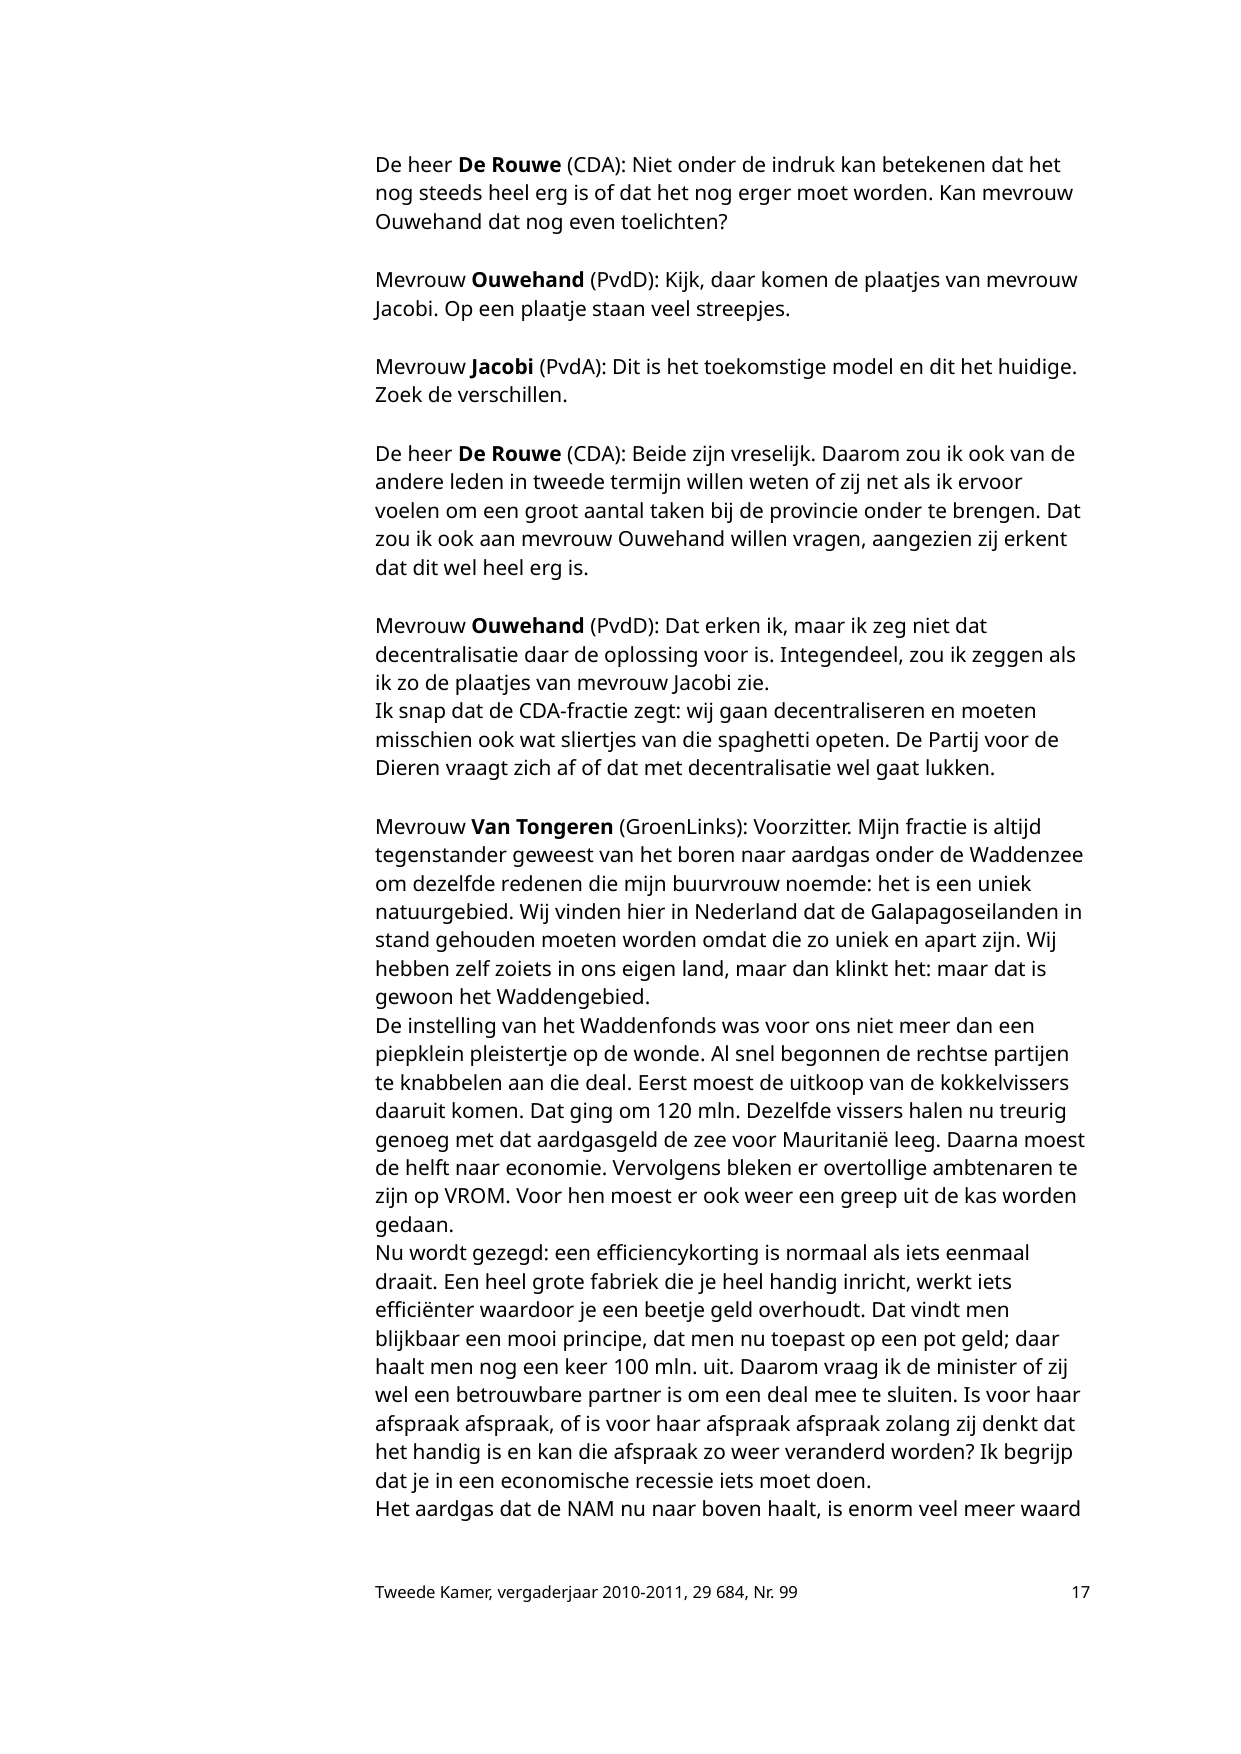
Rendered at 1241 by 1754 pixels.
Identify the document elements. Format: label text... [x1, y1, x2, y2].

text Mevrouw Ouwehand (PvdD): Dat erken ik, maar ik zeg niet dat decentralisatie daar de oplossing voor is. Integendeel, zou ik zeggen als ik zo de plaatjes van mevrouw Jacobi zie. [375, 611, 1090, 697]
text De instelling van het Waddenfonds was voor ons niet meer dan een piepklein pleistertje op de wonde. Al snel begonnen de rechtse partijen te knabbelen aan die deal. Eerst moest de uitkoop van de kokkelvissers daaruit komen. Dat ging om 120 mln. Dezelfde vissers halen nu treurig genoeg met dat aardgasgeld de zee voor Mauritanië leeg. Daarna moest de helft naar economie. Vervolgens bleken er overtollige ambtenaren te zijn op VROM. Voor hen moest er ook weer een greep uit de kas worden gedaan. [375, 1011, 1090, 1238]
text Mevrouw Ouwehand (PvdD): Kijk, daar komen de plaatjes van mevrouw Jacobi. Op een plaatje staan veel streepjes. [375, 265, 1090, 322]
text De heer De Rouwe (CDA): Beide zijn vreselijk. Daarom zou ik ook van de andere leden in tweede termijn willen weten of zij net als ik ervoor voelen om een groot aantal taken bij de provincie onder te brengen. Dat zou ik ook aan mevrouw Ouwehand willen vragen, aangezien zij erkent dat dit wel heel erg is. [375, 439, 1090, 581]
text Het aardgas dat de NAM nu naar boven haalt, is enorm veel meer waard [375, 1494, 1090, 1523]
text De heer De Rouwe (CDA): Niet onder de indruk kan betekenen dat het nog steeds heel erg is of dat het nog erger moet worden. Kan mevrouw Ouwehand dat nog even toelichten? [375, 150, 1090, 235]
text Nu wordt gezegd: een efficiencykorting is normaal als iets eenmaal draait. Een heel grote fabriek die je heel handig inricht, werkt iets efficiënter waardoor je een beetje geld overhoudt. Dat vindt men blijkbaar een mooi principe, dat men nu toepast op een pot geld; daar haalt men nog een keer 100 mln. uit. Daarom vraag ik de minister of zij wel een betrouwbare partner is om een deal mee te sluiten. Is voor haar afspraak afspraak, of is voor haar afspraak afspraak zolang zij denkt dat het handig is en kan die afspraak zo weer veranderd worden? Ik begrijp dat je in een economische recessie iets moet doen. [375, 1238, 1090, 1494]
text Ik snap dat de CDA-fractie zegt: wij gaan decentraliseren en moeten misschien ook wat sliertjes van die spaghetti opeten. De Partij voor de Dieren vraagt zich af of dat met decentralisatie wel gaat lukken. [375, 697, 1090, 782]
text Mevrouw Jacobi (PvdA): Dit is het toekomstige model en dit het huidige. Zoek de verschillen. [375, 352, 1090, 409]
text Mevrouw Van Tongeren (GroenLinks): Voorzitter. Mijn fractie is altijd tegenstander geweest van het boren naar aardgas onder de Waddenzee om dezelfde redenen die mijn buurvrouw noemde: het is een uniek natuurgebied. Wij vinden hier in Nederland dat de Galapagoseilanden in stand gehouden moeten worden omdat die zo uniek en apart zijn. Wij hebben zelf zoiets in ons eigen land, maar dan klinkt het: maar dat is gewoon het Waddengebied. [375, 812, 1090, 1011]
